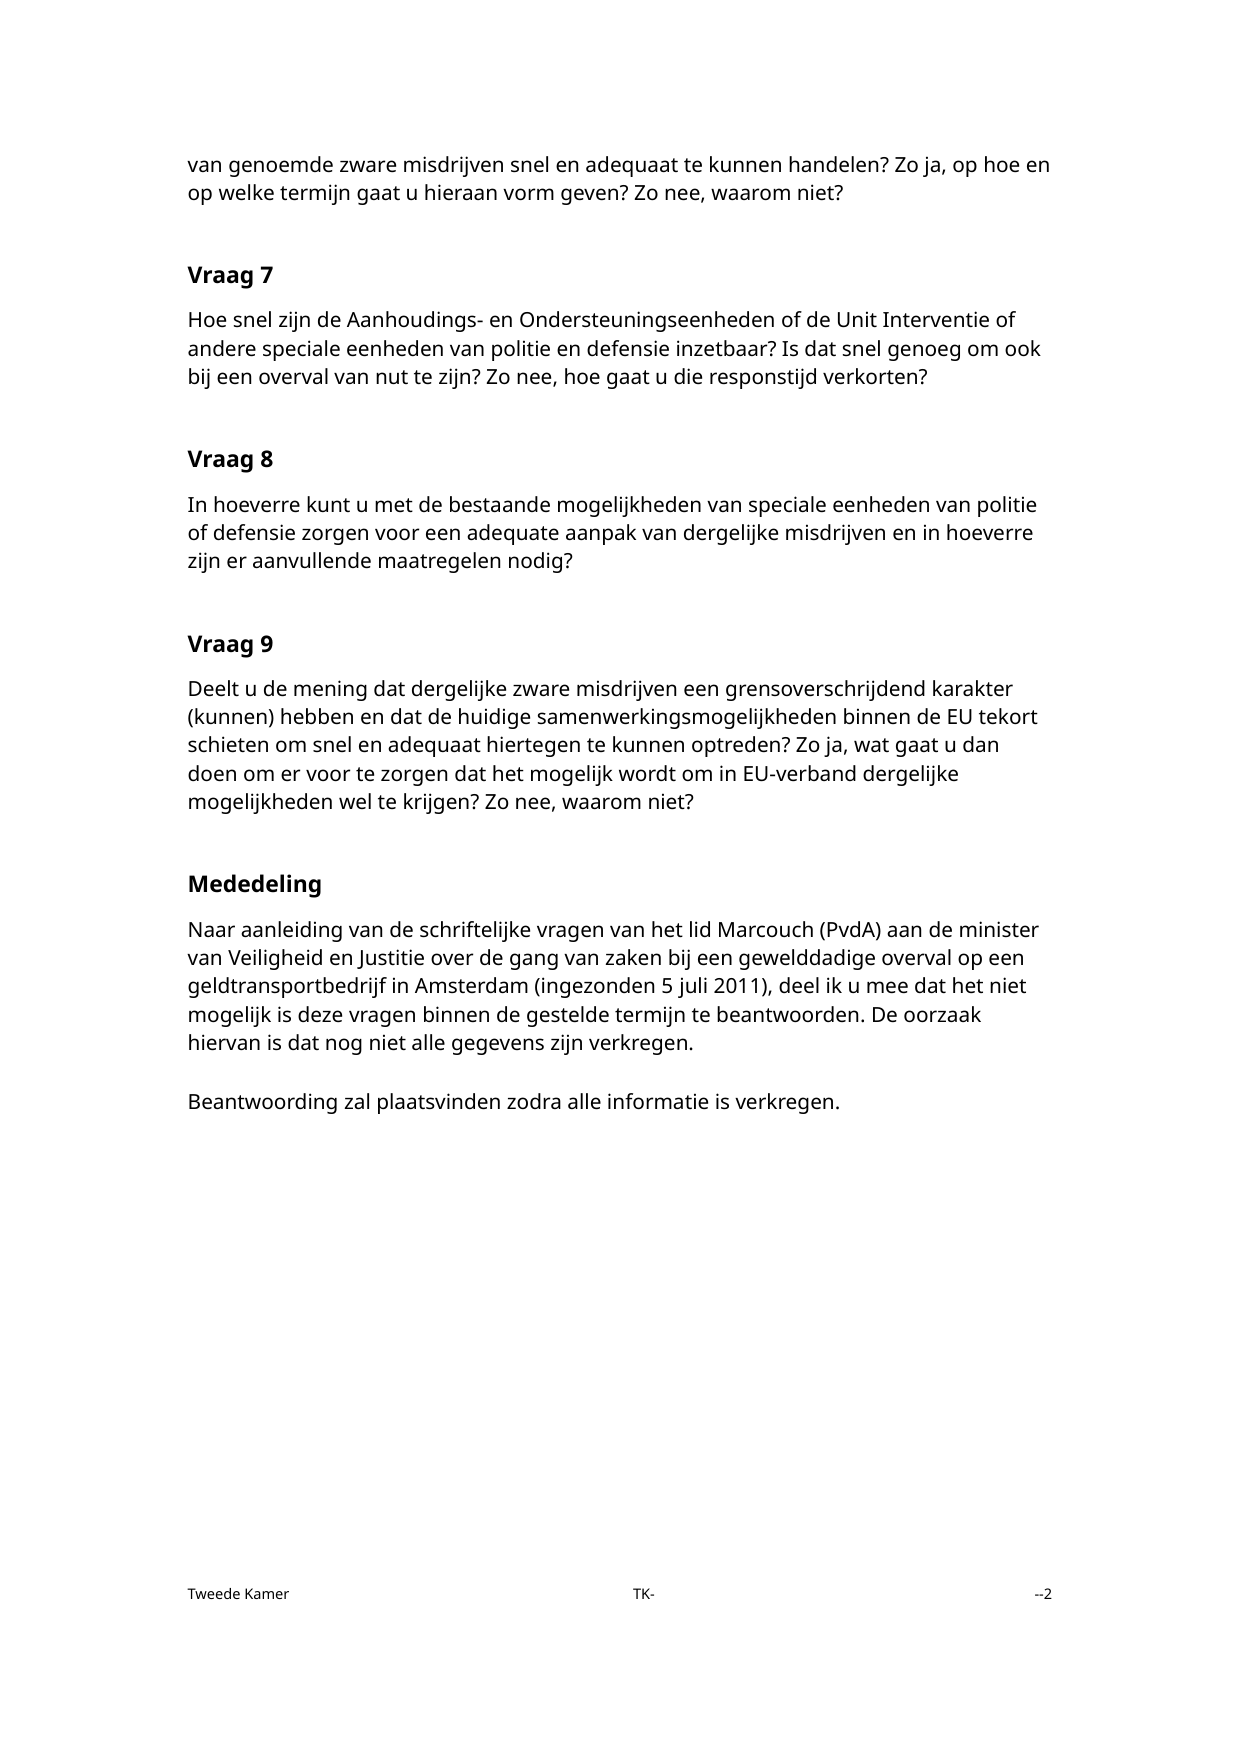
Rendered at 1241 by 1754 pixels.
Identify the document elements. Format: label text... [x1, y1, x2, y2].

text Hoe snel zijn de Aanhoudings- en Ondersteuningseenheden of de Unit Interventie of andere speciale eenheden van politie en defensie inzetbaar? Is dat snel genoeg om ook bij een overval van nut te zijn? Zo nee, hoe gaat u die responstijd verkorten? [187, 306, 1053, 391]
subtitle Vraag 8 [187, 443, 1053, 475]
text van genoemde zware misdrijven snel en adequaat te kunnen handelen? Zo ja, op hoe en op welke termijn gaat u hieraan vorm geven? Zo nee, waarom niet? [187, 150, 1053, 207]
subtitle Vraag 9 [187, 627, 1053, 659]
text Beantwoording zal plaatsvinden zodra alle informatie is verkregen. [187, 1087, 1053, 1115]
text Naar aanleiding van de schriftelijke vragen van het lid Marcouch (PvdA) aan de minister van Veiligheid en Justitie over de gang van zaken bij een gewelddadige overval op een geldtransportbedrijf in Amsterdam (ingezonden 5 juli 2011), deel ik u mee dat het niet mogelijk is deze vragen binnen de gestelde termijn te beantwoorden. De oorzaak hiervan is dat nog niet alle gegevens zijn verkregen. [187, 915, 1053, 1057]
text In hoeverre kunt u met de bestaande mogelijkheden van speciale eenheden van politie of defensie zorgen voor een adequate aanpak van dergelijke misdrijven en in hoeverre zijn er aanvullende maatregelen nodig? [187, 490, 1053, 575]
subtitle Vraag 7 [187, 259, 1053, 291]
subtitle Mededeling [187, 868, 1053, 900]
text Deelt u de mening dat dergelijke zware misdrijven een grensoverschrijdend karakter (kunnen) hebben en dat de huidige samenwerkingsmogelijkheden binnen de EU tekort schieten om snel en adequaat hiertegen te kunnen optreden? Zo ja, wat gaat u dan doen om er voor te zorgen dat het mogelijk wordt om in EU-verband dergelijke mogelijkheden wel te krijgen? Zo nee, waarom niet? [187, 674, 1053, 816]
